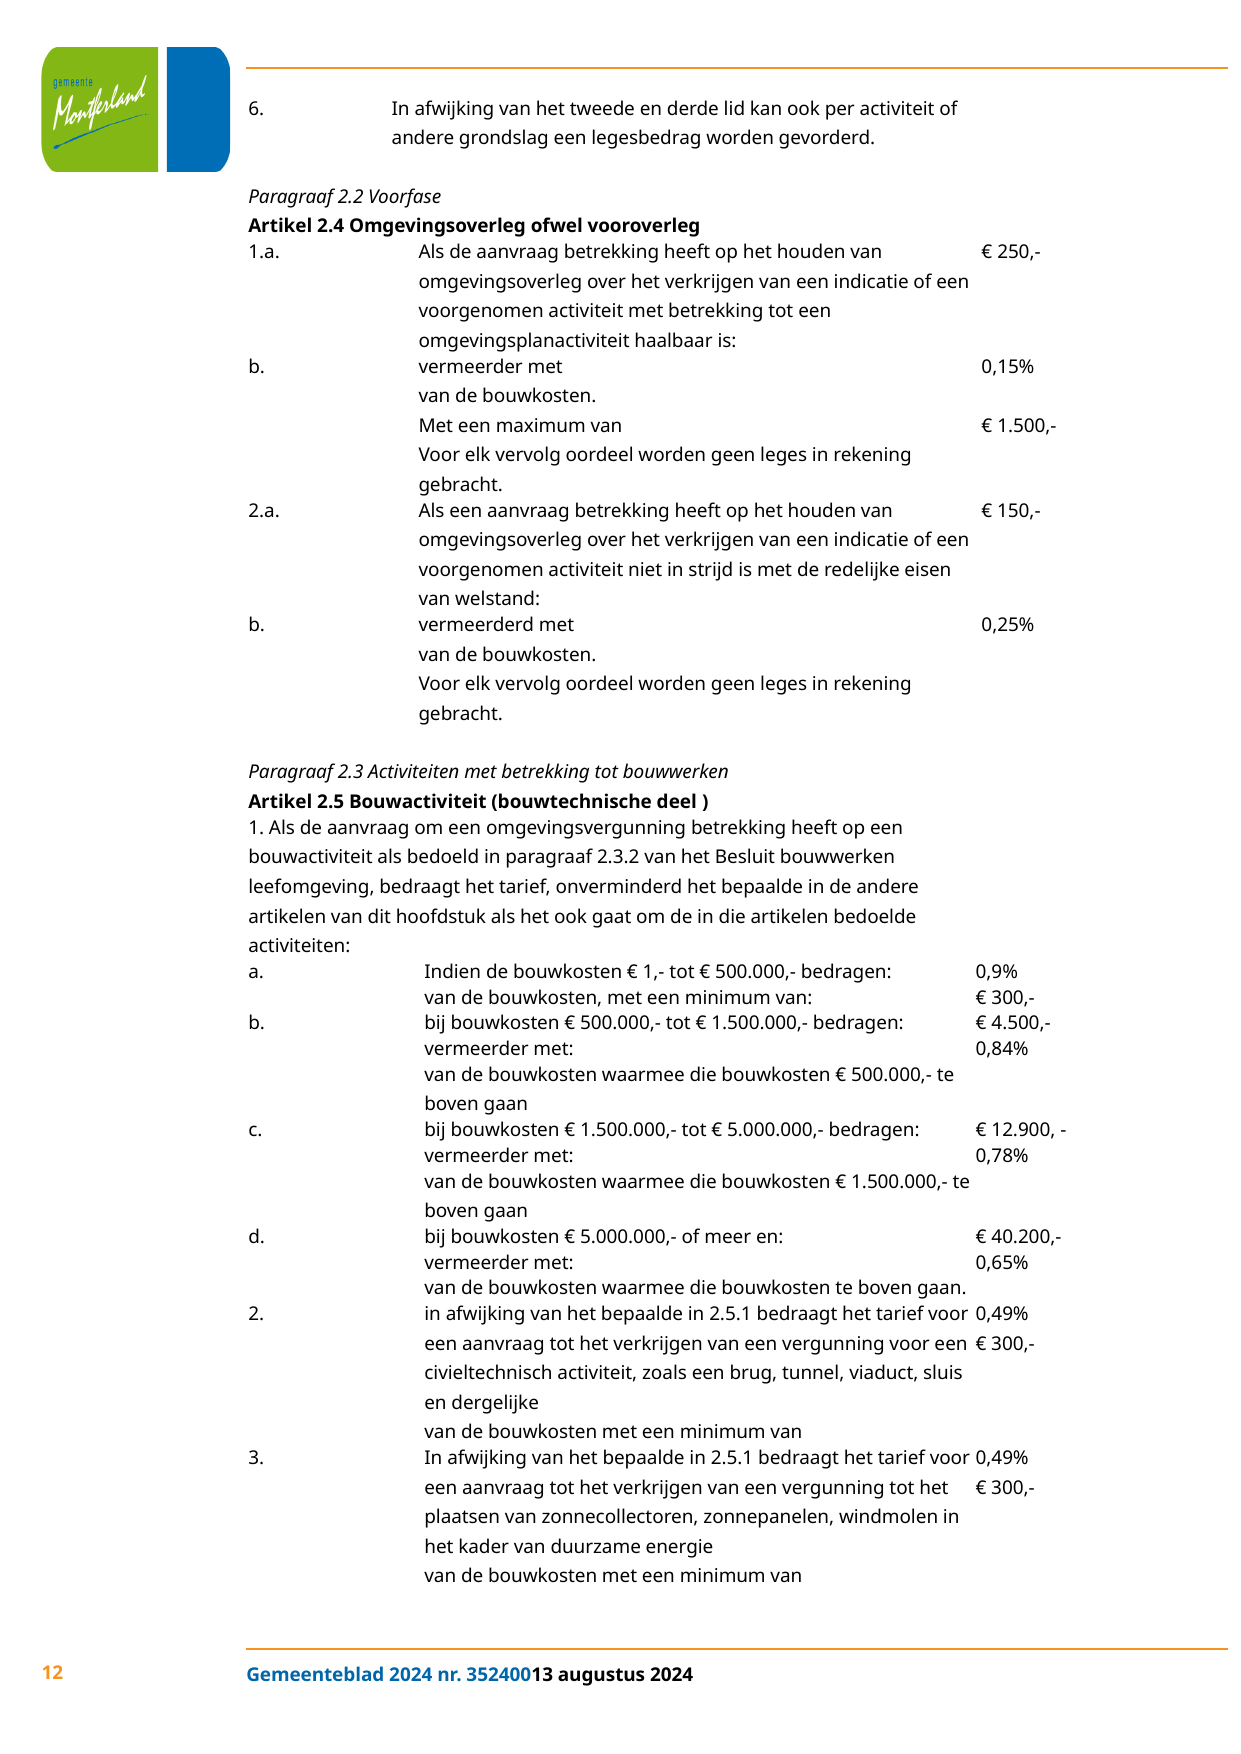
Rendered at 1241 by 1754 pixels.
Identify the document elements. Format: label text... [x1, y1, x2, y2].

table_cell Als een aanvraag betrekking heeft op het houden van omgevingsoverleg over het verkrijgen van een indicatie of een voorgenomen activiteit niet in strijd is met de redelijke eisen van welstand: [418, 497, 981, 611]
table_cell € 150,- [981, 497, 1152, 611]
table_cell [975, 814, 1152, 958]
table_cell [248, 1249, 424, 1274]
table_cell In afwijking van het tweede en derde lid kan ook per activiteit of andere grondslag een legesbedrag worden gevorderd. [391, 95, 1008, 150]
table_cell vermeerder met: [424, 1249, 975, 1274]
table_cell [975, 1168, 1152, 1223]
table_cell 2.a. [248, 497, 418, 611]
table_cell € 250,- [981, 238, 1152, 353]
table_cell bij bouwkosten € 1.500.000,- tot € 5.000.000,- bedragen: [424, 1116, 975, 1142]
table_cell [248, 1061, 424, 1116]
table_cell In afwijking van het bepaalde in 2.5.1 bedraagt het tarief voor een aanvraag tot het verkrijgen van een vergunning tot het plaatsen van zonnecollectoren, zonnepanelen, windmolen in het kader van duurzame energie van de bouwkosten met een minimum van [424, 1444, 975, 1588]
table_cell 0,25% [981, 611, 1152, 726]
table_header Artikel 2.5 Bouwactiviteit (bouwtechnische deel ) [248, 788, 975, 814]
table_cell 0,49% € 300,- [975, 1300, 1152, 1444]
table_cell [1008, 95, 1152, 150]
table_cell Indien de bouwkosten € 1,- tot € 500.000,- bedragen: [424, 958, 975, 984]
table_header [981, 213, 1152, 238]
table_cell vermeerder met: [424, 1142, 975, 1168]
table_cell c. [248, 1116, 424, 1142]
table_cell 0,78% [975, 1142, 1152, 1168]
text Paragraaf 2.3 Activiteiten met betrekking tot bouwwerken [248, 759, 1152, 784]
table_cell 1. Als de aanvraag om een omgevingsvergunning betrekking heeft op een bouwactiviteit als bedoeld in paragraaf 2.3.2 van het Besluit bouwwerken leefomgeving, bedraagt het tarief, onverminderd het bepaalde in de andere artikelen van dit hoofdstuk als het ook gaat om de in die artikelen bedoelde activiteiten: [248, 814, 975, 958]
table_cell 0,84% [975, 1035, 1152, 1061]
table_cell € 40.200,- [975, 1223, 1152, 1249]
table_cell [975, 1061, 1152, 1116]
table_cell [975, 1275, 1152, 1300]
table_cell 1.a. [248, 238, 418, 353]
picture [41, 47, 231, 172]
table_cell 0,15% € 1.500,- [981, 353, 1152, 497]
table_cell van de bouwkosten waarmee die bouwkosten € 500.000,- te boven gaan [424, 1061, 975, 1116]
table_cell € 12.900, - [975, 1116, 1152, 1142]
table_cell [248, 984, 424, 1009]
table_cell bij bouwkosten € 5.000.000,- of meer en: [424, 1223, 975, 1249]
table_cell [248, 1168, 424, 1223]
table_cell b. [248, 353, 418, 497]
table_cell d. [248, 1223, 424, 1249]
text Paragraaf 2.2 Voorfase [248, 183, 1152, 209]
table_cell 6. [248, 95, 391, 150]
table_cell 0,49% € 300,- [975, 1444, 1152, 1588]
table_cell van de bouwkosten waarmee die bouwkosten € 1.500.000,- te boven gaan [424, 1168, 975, 1223]
table_cell vermeerder met: [424, 1035, 975, 1061]
table_cell van de bouwkosten waarmee die bouwkosten te boven gaan. [424, 1275, 975, 1300]
table_cell [248, 1142, 424, 1168]
table_cell van de bouwkosten, met een minimum van: [424, 984, 975, 1009]
table_cell 0,65% [975, 1249, 1152, 1274]
table_cell b. [248, 611, 418, 726]
table_cell € 4.500,- [975, 1010, 1152, 1035]
table_cell [248, 1035, 424, 1061]
table_cell in afwijking van het bepaalde in 2.5.1 bedraagt het tarief voor een aanvraag tot het verkrijgen van een vergunning voor een civieltechnisch activiteit, zoals een brug, tunnel, viaduct, sluis en dergelijke van de bouwkosten met een minimum van [424, 1300, 975, 1444]
table_cell Als de aanvraag betrekking heeft op het houden van omgevingsoverleg over het verkrijgen van een indicatie of een voorgenomen activiteit met betrekking tot een omgevingsplanactiviteit haalbaar is: [418, 238, 981, 353]
table_cell bij bouwkosten € 500.000,- tot € 1.500.000,- bedragen: [424, 1010, 975, 1035]
table_cell 2. [248, 1300, 424, 1444]
table_cell 3. [248, 1444, 424, 1588]
table_cell [248, 1275, 424, 1300]
table_cell € 300,- [975, 984, 1152, 1009]
table_header [975, 788, 1152, 814]
table_cell b. [248, 1010, 424, 1035]
table_cell vermeerder met van de bouwkosten. Met een maximum van Voor elk vervolg oordeel worden geen leges in rekening gebracht. [418, 353, 981, 497]
table_cell a. [248, 958, 424, 984]
table_cell vermeerderd met van de bouwkosten. Voor elk vervolg oordeel worden geen leges in rekening gebracht. [418, 611, 981, 726]
table_header Artikel 2.4 Omgevingsoverleg ofwel vooroverleg [248, 213, 981, 238]
table_cell 0,9% [975, 958, 1152, 984]
